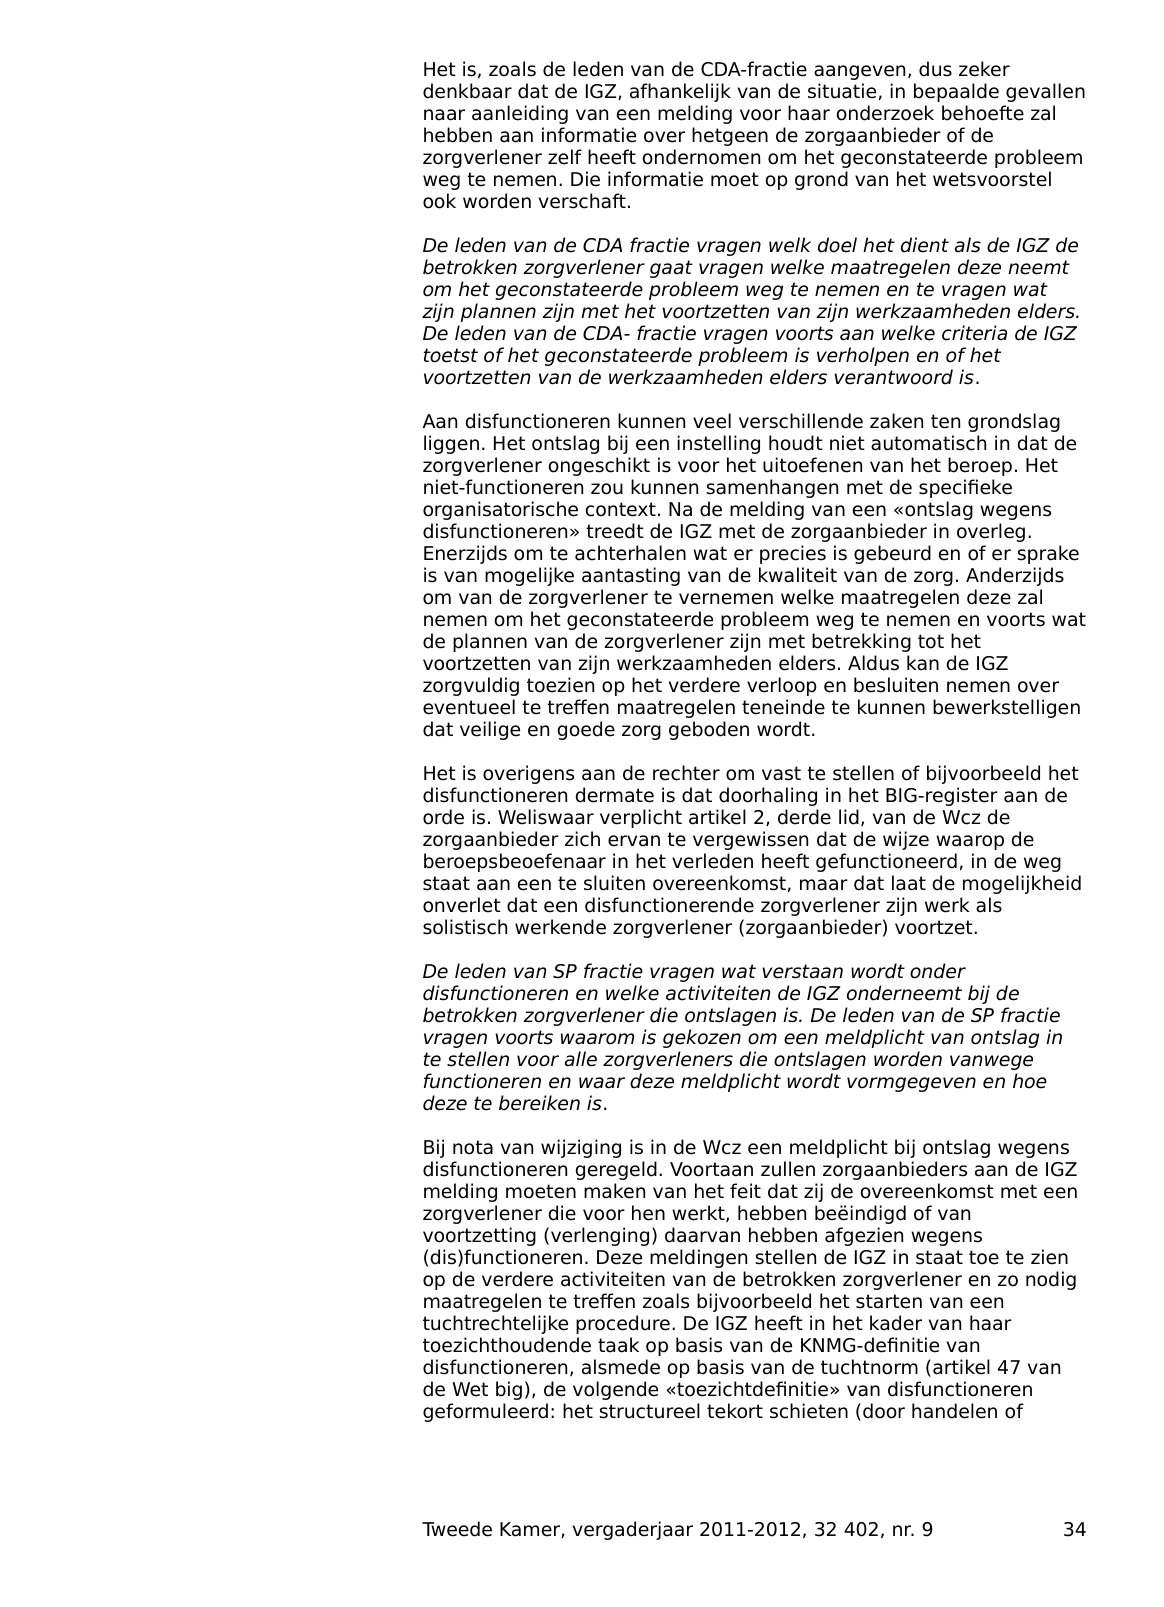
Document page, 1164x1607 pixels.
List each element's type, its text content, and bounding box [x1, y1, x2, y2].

text Het is, zoals de leden van de CDA-fractie aangeven, dus zeker denkbaar dat de IGZ, afhankelijk van de situatie, in bepaalde gevallen naar aanleiding van een melding voor haar onderzoek behoefte zal hebben aan informatie over hetgeen de zorgaanbieder of de zorgverlener zelf heeft ondernomen om het geconstateerde probleem weg te nemen. Die informatie moet op grond van het wetsvoorstel ook worden verschaft. [422, 59, 1087, 213]
text De leden van SP fractie vragen wat verstaan wordt onder disfunctioneren en welke activiteiten de IGZ onderneemt bij de betrokken zorgverlener die ontslagen is. De leden van de SP fractie vragen voorts waarom is gekozen om een meldplicht van ontslag in te stellen voor alle zorgverleners die ontslagen worden vanwege functioneren en waar deze meldplicht wordt vormgegeven en hoe deze te bereiken is. [422, 961, 1087, 1115]
text De leden van de CDA fractie vragen welk doel het dient als de IGZ de betrokken zorgverlener gaat vragen welke maatregelen deze neemt om het geconstateerde probleem weg te nemen en te vragen wat zijn plannen zijn met het voortzetten van zijn werkzaamheden elders. De leden van de CDA- fractie vragen voorts aan welke criteria de IGZ toetst of het geconstateerde probleem is verholpen en of het voortzetten van de werkzaamheden elders verantwoord is. [422, 235, 1087, 389]
text Bij nota van wijziging is in de Wcz een meldplicht bij ontslag wegens disfunctioneren geregeld. Voortaan zullen zorgaanbieders aan de IGZ melding moeten maken van het feit dat zij de overeenkomst met een zorgverlener die voor hen werkt, hebben beëindigd of van voortzetting (verlenging) daarvan hebben afgezien wegens (dis)functioneren. Deze meldingen stellen de IGZ in staat toe te zien op de verdere activiteiten van de betrokken zorgverlener en zo nodig maatregelen te treffen zoals bijvoorbeeld het starten van een tuchtrechtelijke procedure. De IGZ heeft in het kader van haar toezichthoudende taak op basis van de KNMG-definitie van disfunctioneren, alsmede op basis van de tuchtnorm (artikel 47 van de Wet big), de volgende «toezichtdefinitie» van disfunctioneren geformuleerd: het structureel tekort schieten (door handelen of [422, 1137, 1087, 1423]
text Aan disfunctioneren kunnen veel verschillende zaken ten grondslag liggen. Het ontslag bij een instelling houdt niet automatisch in dat de zorgverlener ongeschikt is voor het uitoefenen van het beroep. Het niet-functioneren zou kunnen samenhangen met de specifieke organisatorische context. Na de melding van een «ontslag wegens disfunctioneren» treedt de IGZ met de zorgaanbieder in overleg. Enerzijds om te achterhalen wat er precies is gebeurd en of er sprake is van mogelijke aantasting van de kwaliteit van de zorg. Anderzijds om van de zorgverlener te vernemen welke maatregelen deze zal nemen om het geconstateerde probleem weg te nemen en voorts wat de plannen van de zorgverlener zijn met betrekking tot het voortzetten van zijn werkzaamheden elders. Aldus kan de IGZ zorgvuldig toezien op het verdere verloop en besluiten nemen over eventueel te treffen maatregelen teneinde te kunnen bewerkstelligen dat veilige en goede zorg geboden wordt. [422, 411, 1087, 741]
text Het is overigens aan de rechter om vast te stellen of bijvoorbeeld het disfunctioneren dermate is dat doorhaling in het BIG-register aan de orde is. Weliswaar verplicht artikel 2, derde lid, van de Wcz de zorgaanbieder zich ervan te vergewissen dat de wijze waarop de beroepsbeoefenaar in het verleden heeft gefunctioneerd, in de weg staat aan een te sluiten overeenkomst, maar dat laat de mogelijkheid onverlet dat een disfunctionerende zorgverlener zijn werk als solistisch werkende zorgverlener (zorgaanbieder) voortzet. [422, 763, 1087, 939]
